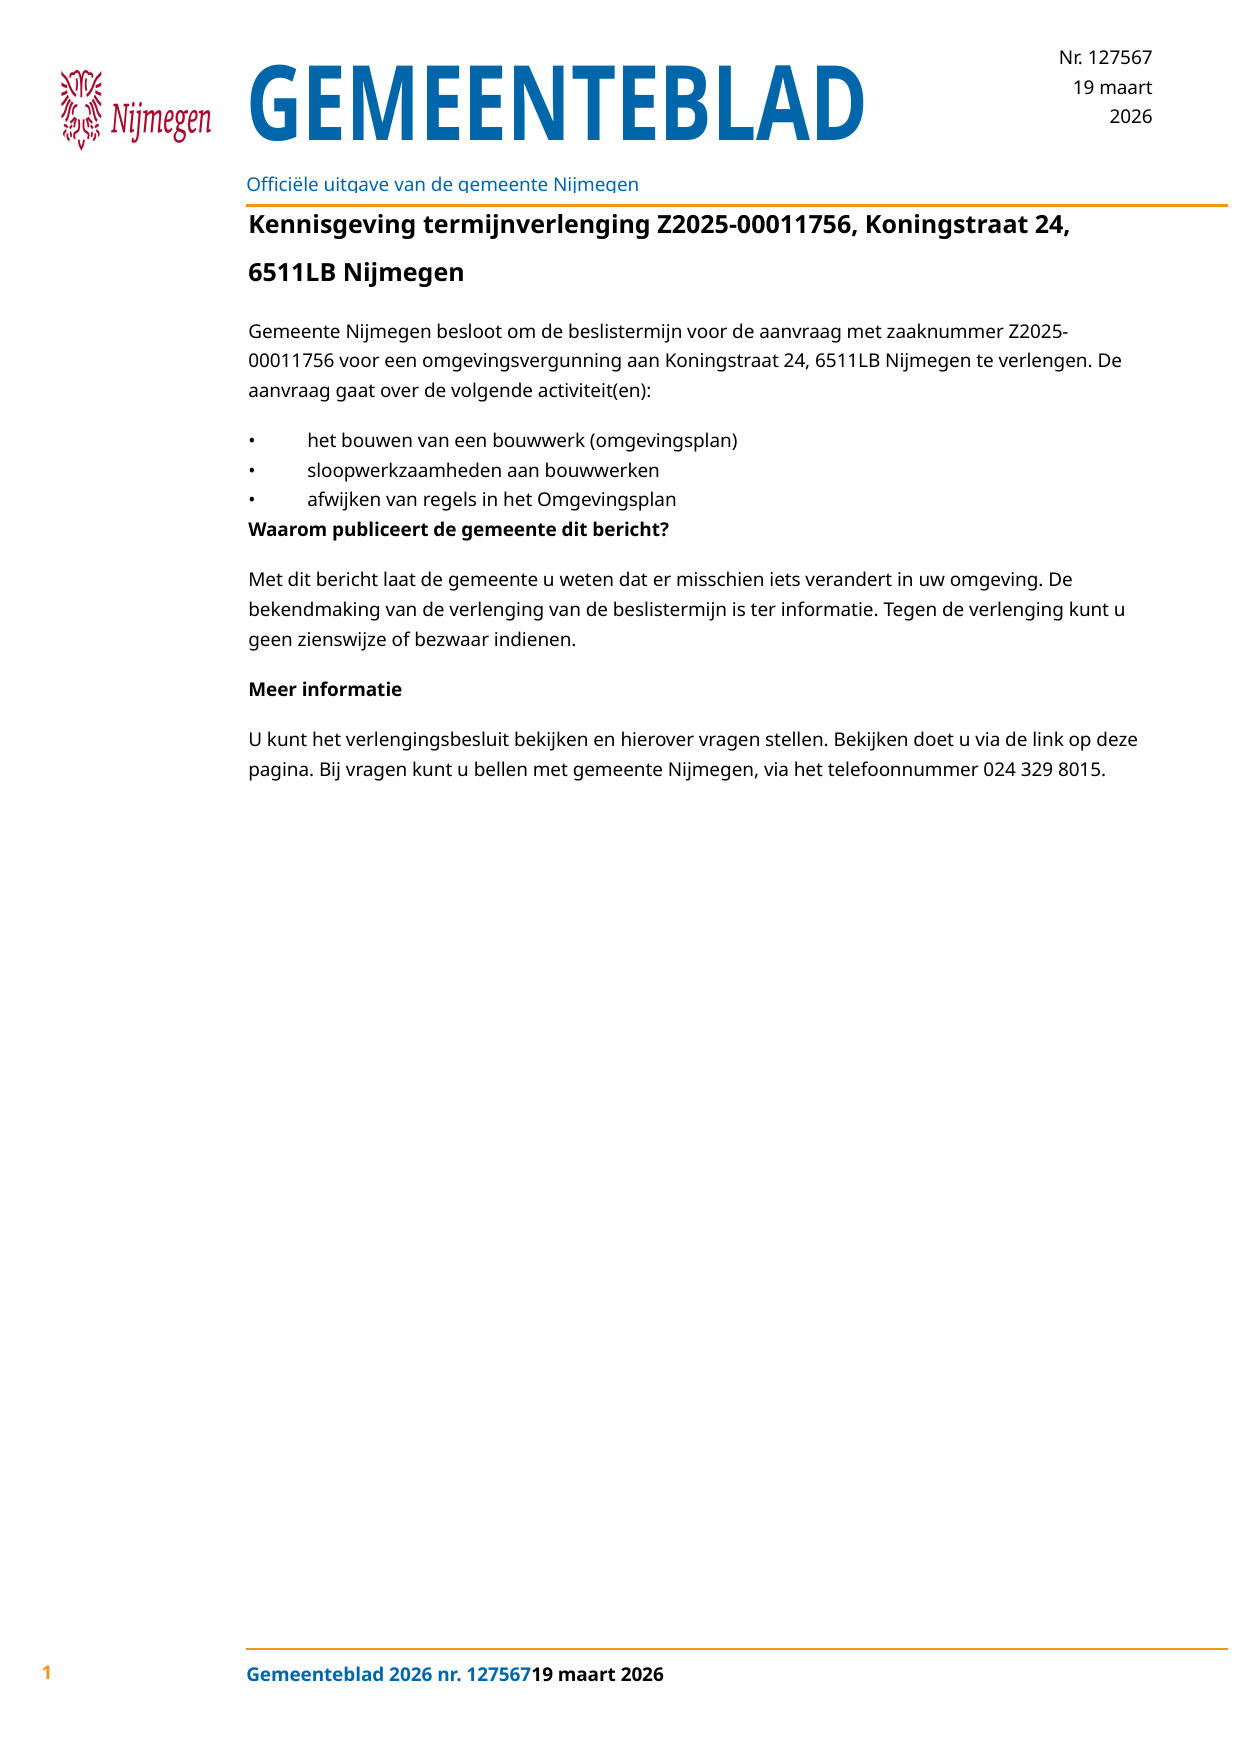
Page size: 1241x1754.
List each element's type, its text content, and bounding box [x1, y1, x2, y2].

text Waarom publiceert de gemeente dit bericht? [248, 516, 1152, 542]
list afwijken van regels in het Omgevingsplan [248, 487, 1152, 512]
text Meer informatie [248, 676, 1152, 702]
text Met dit bericht laat de gemeente u weten dat er misschien iets verandert in uw omgeving. De bekendmaking van de verlenging van de beslistermijn is ter informatie. Tegen de verlenging kunt u geen zienswijze of bezwaar indienen. [248, 567, 1152, 652]
text Gemeente Nijmegen besloot om de beslistermijn voor de aanvraag met zaaknummer Z2025-00011756 voor een omgevingsvergunning aan Koningstraat 24, 6511LB Nijmegen te verlengen. De aanvraag gaat over de volgende activiteit(en): [248, 318, 1152, 403]
list het bouwen van een bouwwerk (omgevingsplan) [248, 427, 1152, 453]
list sloopwerkzaamheden aan bouwwerken [248, 457, 1152, 483]
picture [41, 47, 231, 172]
text Kennisgeving termijnverlenging Z2025-00011756, Koningstraat 24, 6511LB Nijmegen [248, 207, 1152, 288]
text U kunt het verlengingsbesluit bekijken en hierover vragen stellen. Bekijken doet u via de link op deze pagina. Bij vragen kunt u bellen met gemeente Nijmegen, via het telefoonnummer 024 329 8015. [248, 727, 1152, 782]
